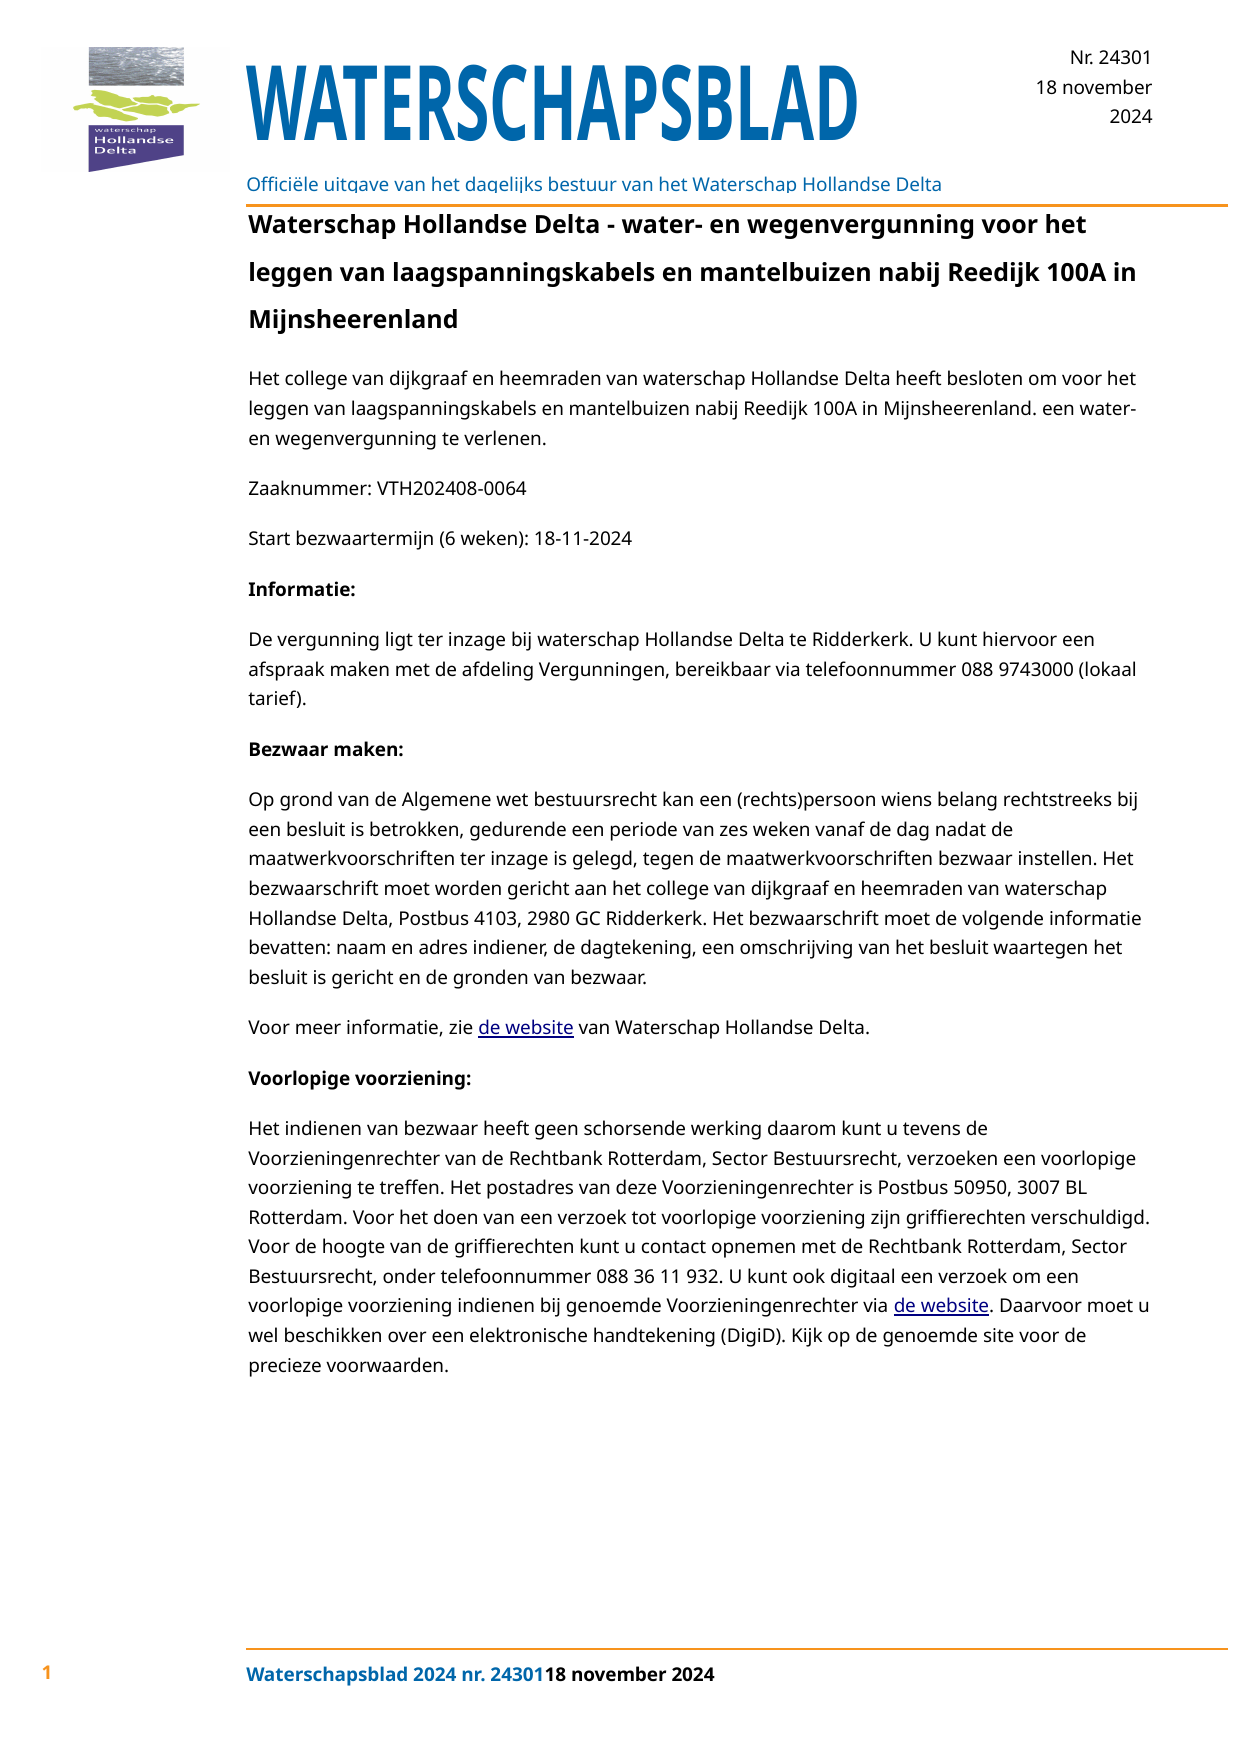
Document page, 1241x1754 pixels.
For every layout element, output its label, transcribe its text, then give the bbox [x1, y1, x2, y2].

text Het indienen van bezwaar heeft geen schorsende werking daarom kunt u tevens de Voorzieningenrechter van de Rechtbank Rotterdam, Sector Bestuursrecht, verzoeken een voorlopige voorziening te treffen. Het postadres van deze Voorzieningenrechter is Postbus 50950, 3007 BL Rotterdam. Voor het doen van een verzoek tot voorlopige voorziening zijn griffierechten verschuldigd. Voor de hoogte van de griffierechten kunt u contact opnemen met de Rechtbank Rotterdam, Sector Bestuursrecht, onder telefoonnummer 088 36 11 932. U kunt ook digitaal een verzoek om een voorlopige voorziening indienen bij genoemde Voorzieningenrechter via de website. Daarvoor moet u wel beschikken over een elektronische handtekening (DigiD). Kijk op de genoemde site voor de precieze voorwaarden. [248, 1115, 1152, 1377]
picture [41, 47, 231, 172]
text Voorlopige voorziening: [248, 1065, 1152, 1090]
text De vergunning ligt ter inzage bij waterschap Hollandse Delta te Ridderkerk. U kunt hiervoor een afspraak maken met de afdeling Vergunningen, bereikbaar via telefoonnummer 088 9743000 (lokaal tarief). [248, 626, 1152, 711]
text Op grond van de Algemene wet bestuursrecht kan een (rechts)persoon wiens belang rechtstreeks bij een besluit is betrokken, gedurende een periode van zes weken vanaf de dag nadat de maatwerkvoorschriften ter inzage is gelegd, tegen de maatwerkvoorschriften bezwaar instellen. Het bezwaarschrift moet worden gericht aan het college van dijkgraaf en heemraden van waterschap Hollandse Delta, Postbus 4103, 2980 GC Ridderkerk. Het bezwaarschrift moet de volgende informatie bevatten: naam en adres indiener, de dagtekening, een omschrijving van het besluit waartegen het besluit is gericht en de gronden van bezwaar. [248, 786, 1152, 989]
text Voor meer informatie, zie de website van Waterschap Hollandse Delta. [248, 1014, 1152, 1040]
text Waterschap Hollandse Delta - water- en wegenvergunning voor het leggen van laagspanningskabels en mantelbuizen nabij Reedijk 100A in Mijnsheerenland [248, 207, 1152, 336]
text Zaaknummer: VTH202408-0064 [248, 475, 1152, 501]
text Bezwaar maken: [248, 736, 1152, 762]
text Het college van dijkgraaf en heemraden van waterschap Hollandse Delta heeft besloten om voor het leggen van laagspanningskabels en mantelbuizen nabij Reedijk 100A in Mijnsheerenland. een water- en wegenvergunning te verlenen. [248, 366, 1152, 450]
text Informatie: [248, 576, 1152, 602]
text Start bezwaartermijn (6 weken): 18-11-2024 [248, 526, 1152, 551]
